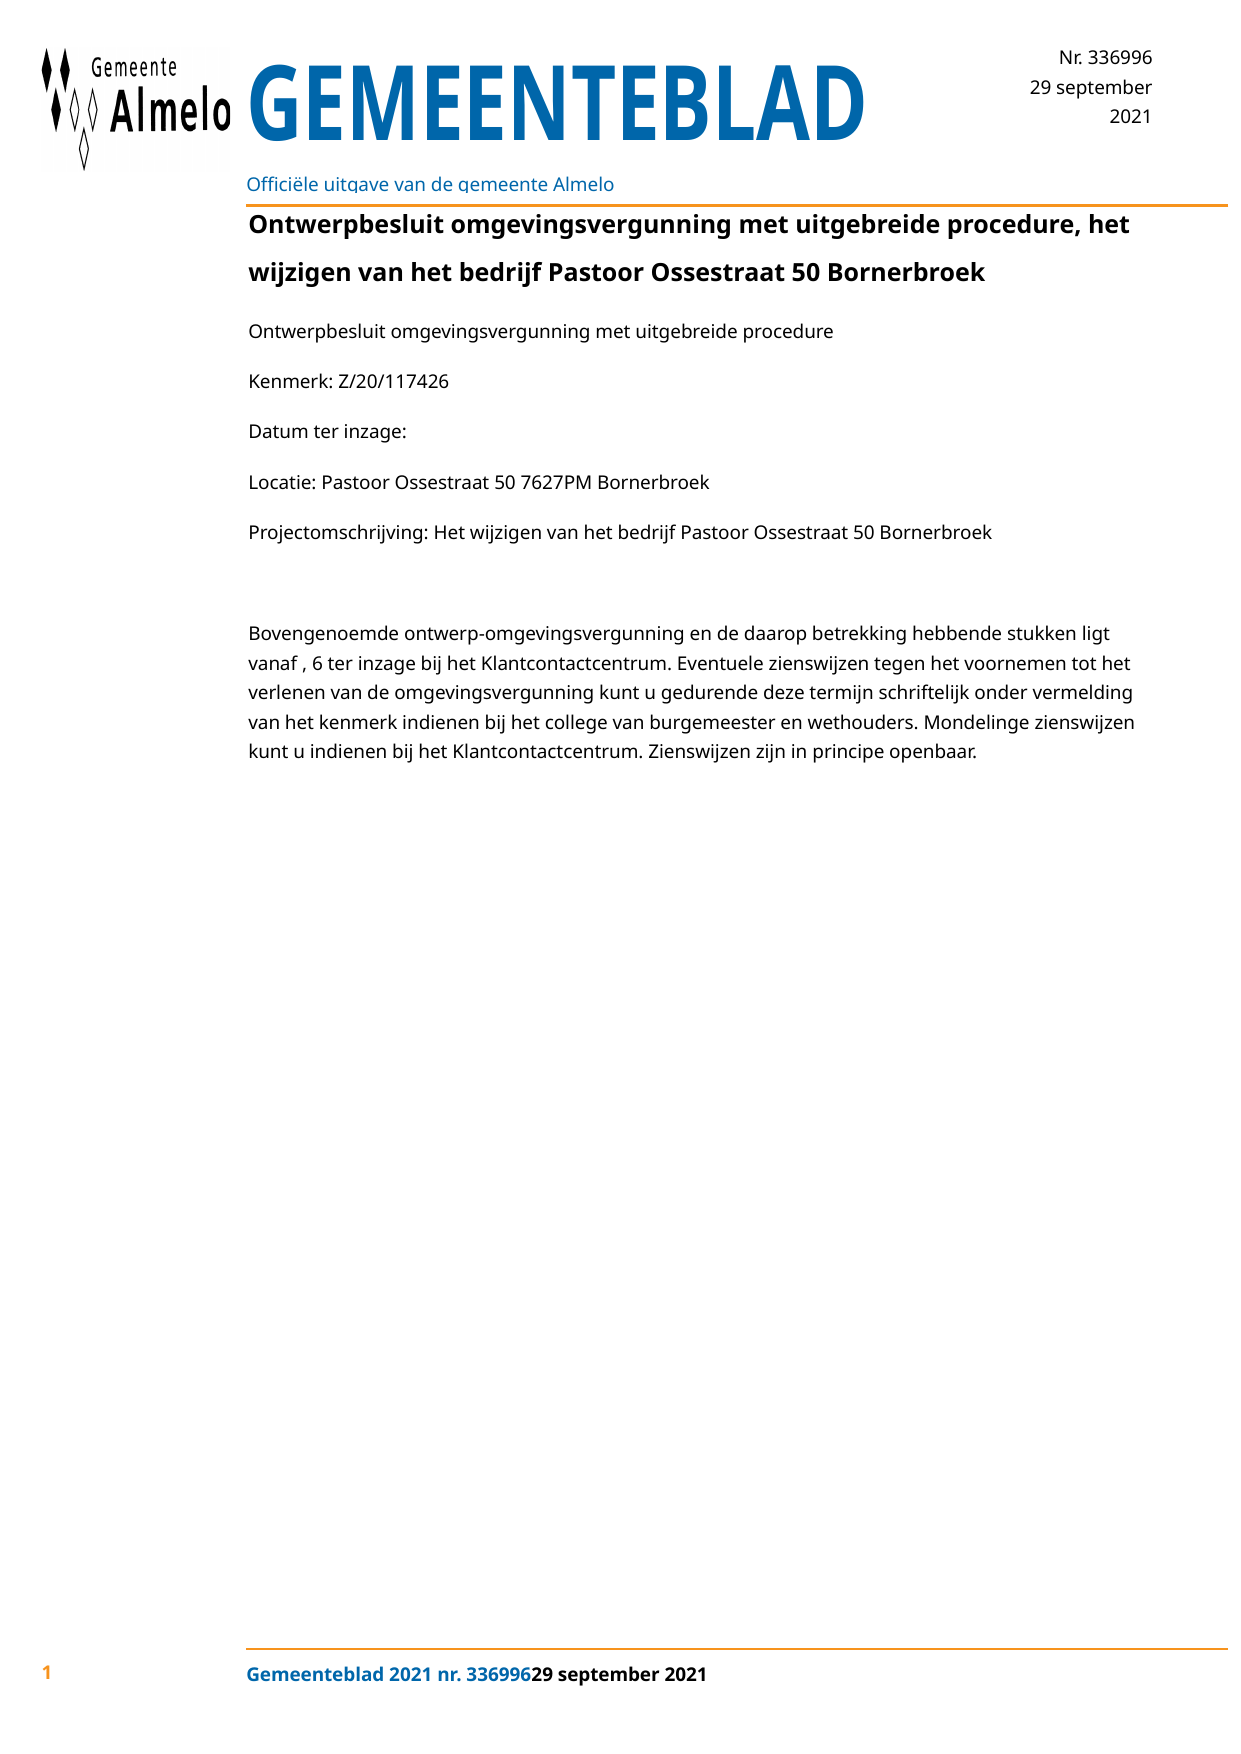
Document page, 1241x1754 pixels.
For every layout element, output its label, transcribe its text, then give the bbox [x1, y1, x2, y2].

text Datum ter inzage: [248, 419, 1152, 444]
picture [41, 47, 231, 172]
text Locatie: Pastoor Ossestraat 50 7627PM Bornerbroek [248, 469, 1152, 495]
text Kenmerk: Z/20/117426 [248, 368, 1152, 394]
text Projectomschrijving: Het wijzigen van het bedrijf Pastoor Ossestraat 50 Bornerbroek [248, 519, 1152, 545]
text Ontwerpbesluit omgevingsvergunning met uitgebreide procedure, het wijzigen van het bedrijf Pastoor Ossestraat 50 Bornerbroek [248, 207, 1152, 288]
text Bovengenoemde ontwerp-omgevingsvergunning en de daarop betrekking hebbende stukken ligt vanaf , 6 ter inzage bij het Klantcontactcentrum. Eventuele zienswijzen tegen het voornemen tot het verlenen van de omgevingsvergunning kunt u gedurende deze termijn schriftelijk onder vermelding van het kenmerk indienen bij het college van burgemeester en wethouders. Mondelinge zienswijzen kunt u indienen bij het Klantcontactcentrum. Zienswijzen zijn in principe openbaar. [248, 620, 1152, 764]
text Ontwerpbesluit omgevingsvergunning met uitgebreide procedure [248, 318, 1152, 344]
